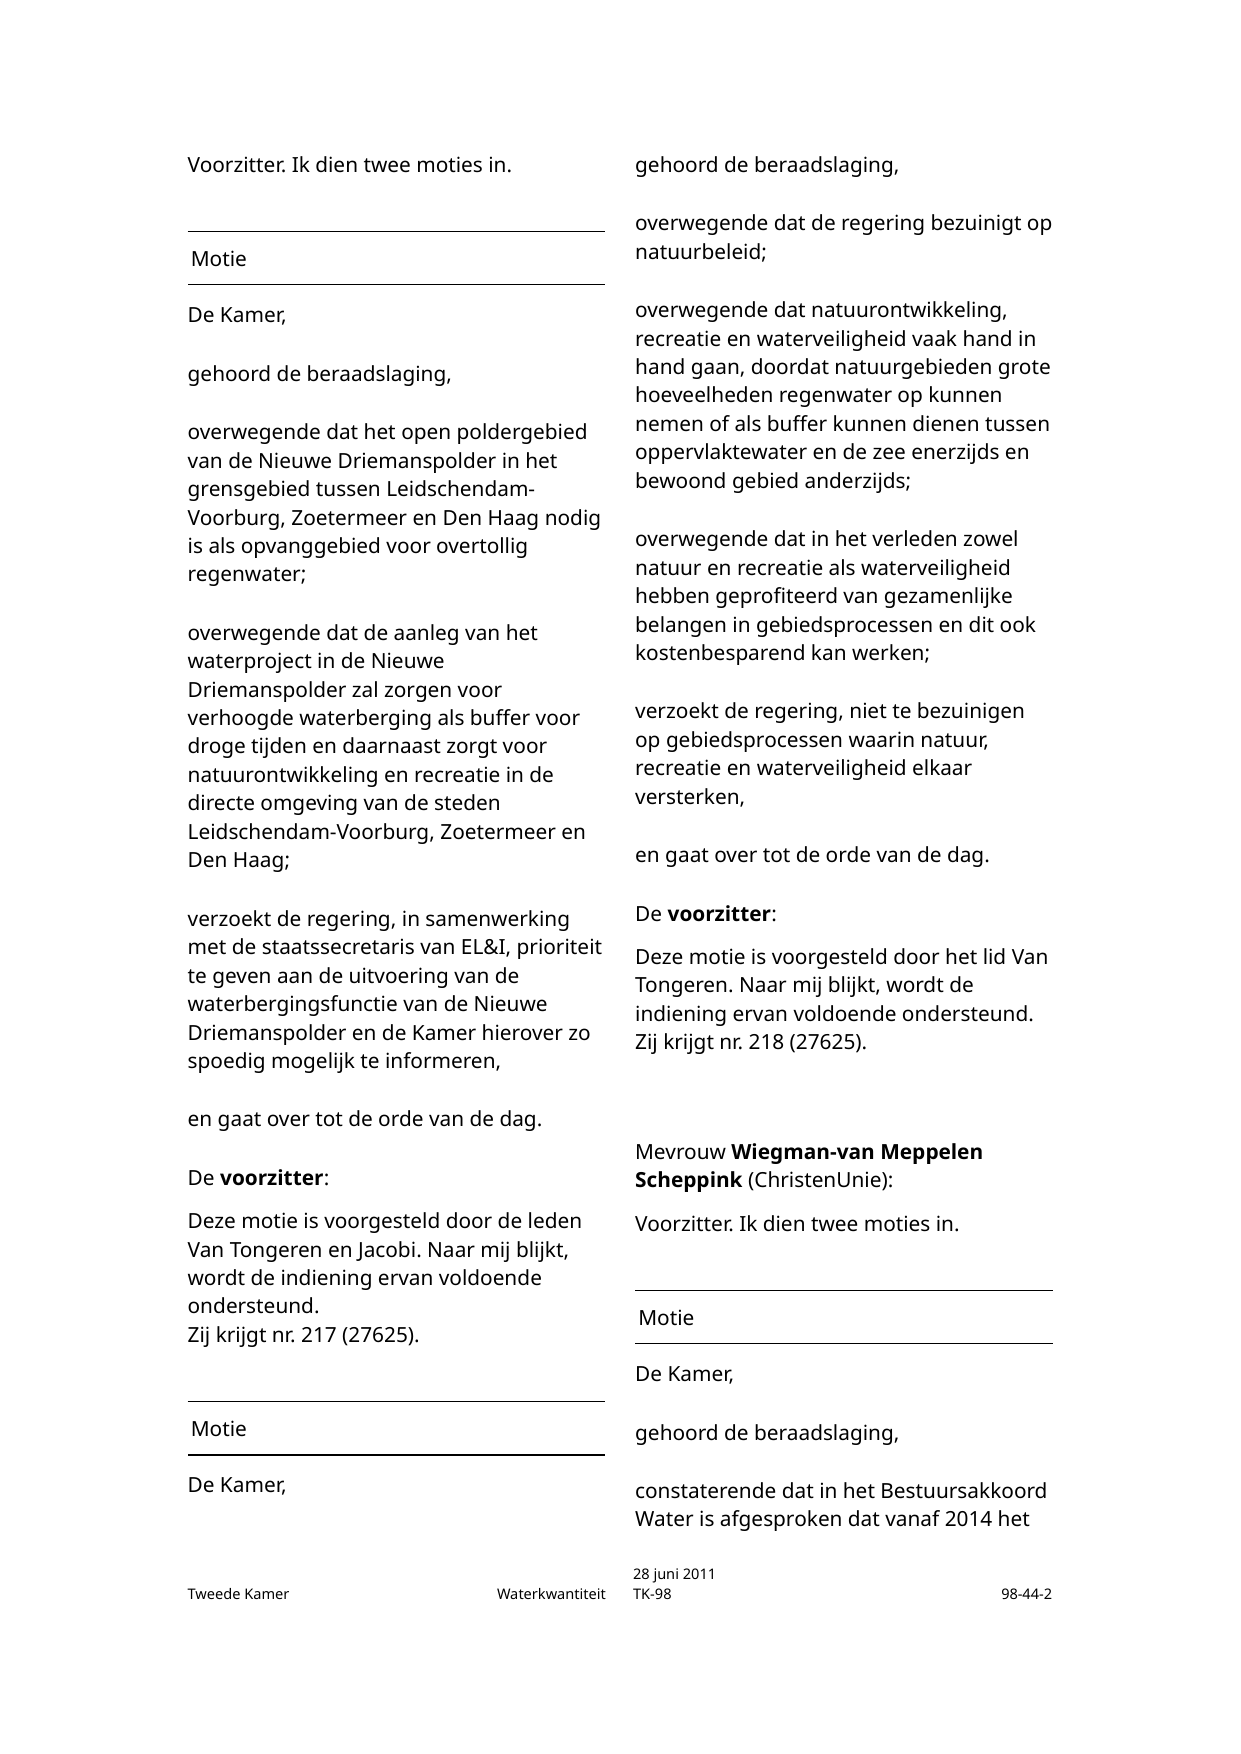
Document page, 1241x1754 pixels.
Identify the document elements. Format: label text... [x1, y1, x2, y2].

text Zij krijgt nr. 217 (27625). [187, 1320, 605, 1348]
text Mevrouw Wiegman-van Meppelen Scheppink (ChristenUnie): [635, 1137, 1053, 1194]
text De voorzitter: [635, 899, 1053, 927]
text overwegende dat de aanleg van het waterproject in de Nieuwe Driemanspolder zal zorgen voor verhoogde waterberging als buffer voor droge tijden en daarnaast zorgt voor natuurontwikkeling en recreatie in de directe omgeving van de steden Leidschendam-Voorburg, Zoetermeer en Den Haag; [187, 618, 605, 874]
text overwegende dat de regering bezuinigt op natuurbeleid; [635, 208, 1053, 265]
text  [635, 1086, 1053, 1114]
text gehoord de beraadslaging, [635, 150, 1053, 178]
text Voorzitter. Ik dien twee moties in. [635, 1209, 1053, 1237]
text De Kamer, [187, 300, 605, 329]
text verzoekt de regering, in samenwerking met de staatssecretaris van EL&I, prioriteit te geven aan de uitvoering van de waterbergingsfunctie van de Nieuwe Driemanspolder en de Kamer hierover zo spoedig mogelijk te informeren, [187, 904, 605, 1074]
text De Kamer, [187, 1471, 605, 1499]
text Deze motie is voorgesteld door de leden Van Tongeren en Jacobi. Naar mij blijkt, wordt de indiening ervan voldoende ondersteund. [187, 1206, 605, 1320]
text Zij krijgt nr. 218 (27625). [635, 1027, 1053, 1056]
text overwegende dat natuurontwikkeling, recreatie en waterveiligheid vaak hand in hand gaan, doordat natuurgebieden grote hoeveelheden regenwater op kunnen nemen of als buffer kunnen dienen tussen oppervlaktewater en de zee enerzijds en bewoond gebied anderzijds; [635, 295, 1053, 494]
text constaterende dat in het Bestuursakkoord Water is afgesproken dat vanaf 2014 het [635, 1476, 1053, 1533]
text en gaat over tot de orde van de dag. [187, 1104, 605, 1133]
text overwegende dat in het verleden zowel natuur en recreatie als waterveiligheid hebben geprofiteerd van gezamenlijke belangen in gebiedsprocessen en dit ook kostenbesparend kan werken; [635, 524, 1053, 667]
text Voorzitter. Ik dien twee moties in. [187, 150, 605, 178]
text De Kamer, [635, 1359, 1053, 1388]
text en gaat over tot de orde van de dag. [635, 840, 1053, 869]
subtitle Motie [635, 1291, 1053, 1343]
subtitle Motie [187, 232, 605, 285]
text verzoekt de regering, niet te bezuinigen op gebiedsprocessen waarin natuur, recreatie en waterveiligheid elkaar versterken, [635, 697, 1053, 810]
text gehoord de beraadslaging, [187, 359, 605, 387]
text overwegende dat het open poldergebied van de Nieuwe Driemanspolder in het grensgebied tussen Leidschendam-Voorburg, Zoetermeer en Den Haag nodig is als opvanggebied voor overtollig regenwater; [187, 417, 605, 588]
text Deze motie is voorgesteld door het lid Van Tongeren. Naar mij blijkt, wordt de indiening ervan voldoende ondersteund. [635, 942, 1053, 1027]
text De voorzitter: [187, 1163, 605, 1191]
text gehoord de beraadslaging, [635, 1418, 1053, 1446]
subtitle Motie [187, 1402, 605, 1456]
